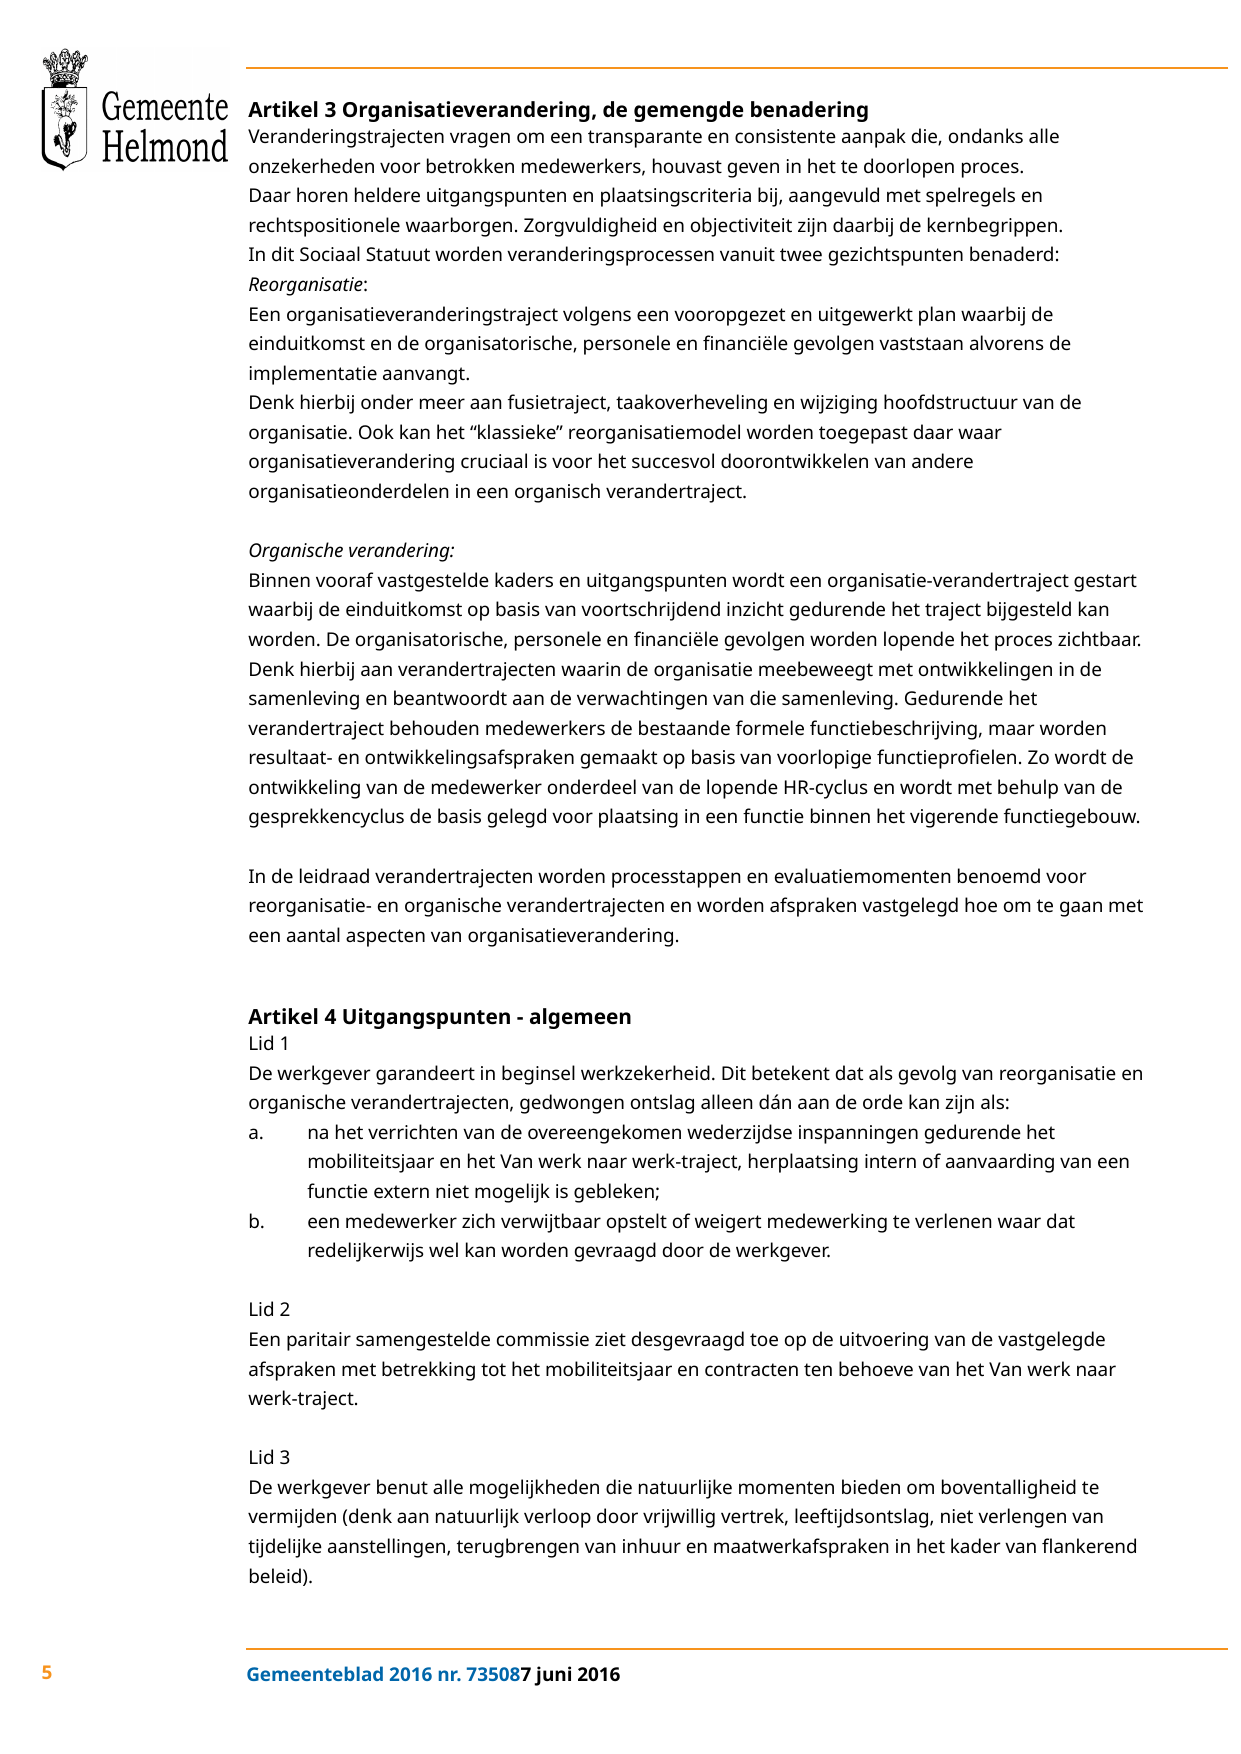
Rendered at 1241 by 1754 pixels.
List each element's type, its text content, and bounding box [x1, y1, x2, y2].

text Artikel 4 Uitgangspunten - algemeen [248, 1002, 1152, 1030]
picture [41, 47, 231, 172]
text Een organisatieveranderingstraject volgens een vooropgezet en uitgewerkt plan waarbij de einduitkomst en de organisatorische, personele en financiële gevolgen vaststaan alvorens de implementatie aanvangt. [248, 301, 1152, 386]
list een medewerker zich verwijtbaar opstelt of weigert medewerking te verlenen waar dat redelijkerwijs wel kan worden gevraagd door de werkgever. [248, 1208, 1152, 1263]
text Een paritair samengestelde commissie ziet desgevraagd toe op de uitvoering van de vastgelegde afspraken met betrekking tot het mobiliteitsjaar en contracten ten behoeve van het Van werk naar werk-traject. [248, 1326, 1152, 1411]
text Denk hierbij onder meer aan fusietraject, taakoverheveling en wijziging hoofdstructuur van de organisatie. Ook kan het “klassieke” reorganisatiemodel worden toegepast daar waar organisatieverandering cruciaal is voor het succesvol doorontwikkelen van andere organisatieonderdelen in een organisch verandertraject. [248, 389, 1152, 504]
text Veranderingstrajecten vragen om een transparante en consistente aanpak die, ondanks alle onzekerheden voor betrokken medewerkers, houvast geven in het te doorlopen proces. [248, 123, 1152, 178]
text Lid 3 [248, 1444, 1152, 1470]
text Lid 1 [248, 1030, 1152, 1056]
text In de leidraad verandertrajecten worden processtappen en evaluatiemomenten benoemd voor reorganisatie- en organische verandertrajecten en worden afspraken vastgelegd hoe om te gaan met een aantal aspecten van organisatieverandering. [248, 863, 1152, 948]
text Binnen vooraf vastgestelde kaders en uitgangspunten wordt een organisatie-verandertraject gestart waarbij de einduitkomst op basis van voortschrijdend inzicht gedurende het traject bijgesteld kan worden. De organisatorische, personele en financiële gevolgen worden lopende het proces zichtbaar. Denk hierbij aan verandertrajecten waarin de organisatie meebeweegt met ontwikkelingen in de samenleving en beantwoordt aan de verwachtingen van die samenleving. Gedurende het verandertraject behouden medewerkers de bestaande formele functiebeschrijving, maar worden resultaat- en ontwikkelingsafspraken gemaakt op basis van voorlopige functieprofielen. Zo wordt de ontwikkeling van de medewerker onderdeel van de lopende HR-cyclus en wordt met behulp van de gesprekkencyclus de basis gelegd voor plaatsing in een functie binnen het vigerende functiegebouw. [248, 567, 1152, 829]
text Lid 2 [248, 1297, 1152, 1322]
text Organische verandering: [248, 537, 1152, 563]
text Artikel 3 Organisatieverandering, de gemengde benadering [248, 95, 1152, 123]
text In dit Sociaal Statuut worden veranderingsprocessen vanuit twee gezichtspunten benaderd: [248, 242, 1152, 267]
list na het verrichten van de overeengekomen wederzijdse inspanningen gedurende het mobiliteitsjaar en het Van werk naar werk-traject, herplaatsing intern of aanvaarding van een functie extern niet mogelijk is gebleken; [248, 1119, 1152, 1204]
text De werkgever garandeert in beginsel werkzekerheid. Dit betekent dat als gevolg van reorganisatie en organische verandertrajecten, gedwongen ontslag alleen dán aan de orde kan zijn als: [248, 1060, 1152, 1115]
text De werkgever benut alle mogelijkheden die natuurlijke momenten bieden om boventalligheid te vermijden (denk aan natuurlijk verloop door vrijwillig vertrek, leeftijdsontslag, niet verlengen van tijdelijke aanstellingen, terugbrengen van inhuur en maatwerkafspraken in het kader van flankerend beleid). [248, 1474, 1152, 1589]
text Daar horen heldere uitgangspunten en plaatsingscriteria bij, aangevuld met spelregels en rechtspositionele waarborgen. Zorgvuldigheid en objectiviteit zijn daarbij de kernbegrippen. [248, 182, 1152, 238]
text Reorganisatie: [248, 271, 1152, 297]
